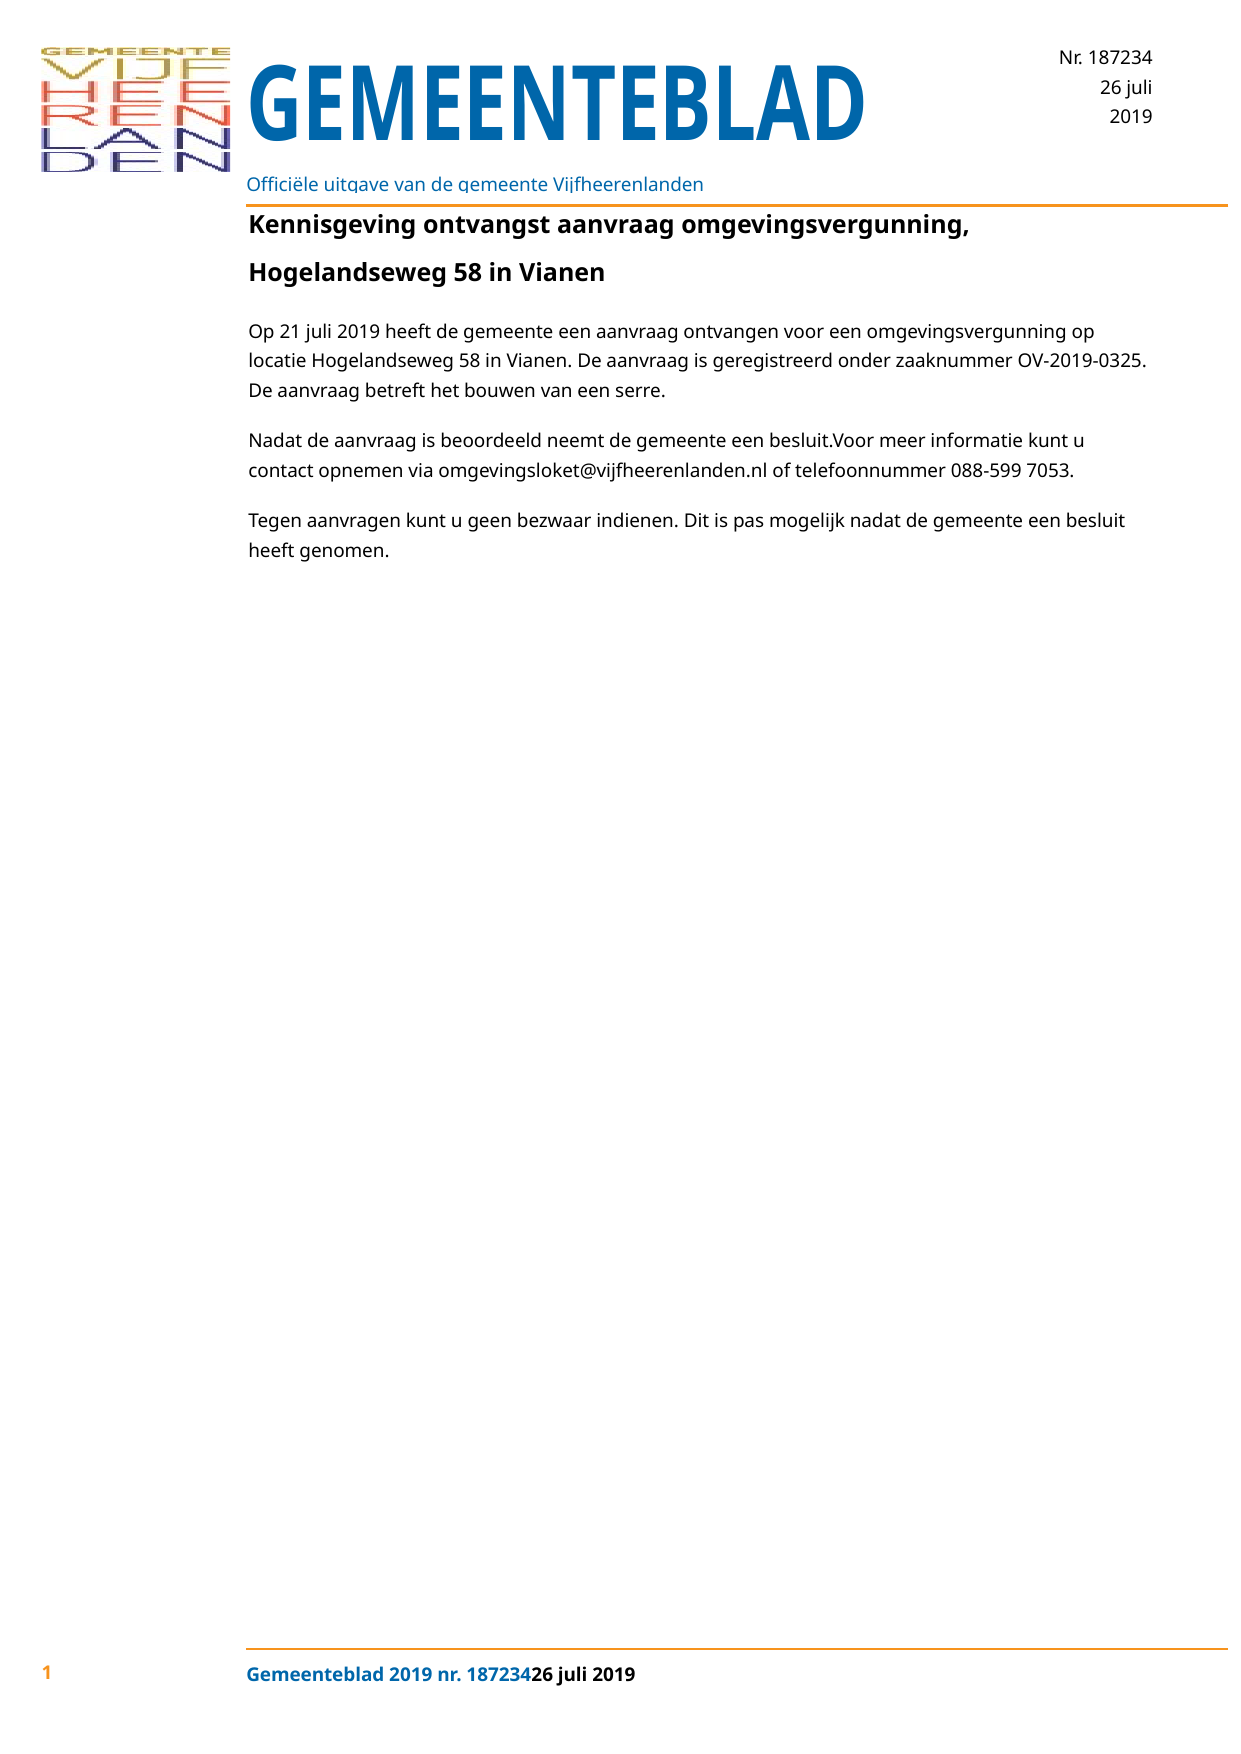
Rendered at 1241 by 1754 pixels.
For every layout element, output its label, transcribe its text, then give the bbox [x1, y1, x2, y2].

text Kennisgeving ontvangst aanvraag omgevingsvergunning, Hogelandseweg 58 in Vianen [248, 207, 1152, 288]
text Op 21 juli 2019 heeft de gemeente een aanvraag ontvangen voor een omgevingsvergunning op locatie Hogelandseweg 58 in Vianen. De aanvraag is geregistreerd onder zaaknummer OV-2019-0325. De aanvraag betreft het bouwen van een serre. [248, 318, 1152, 403]
text Nadat de aanvraag is beoordeeld neemt de gemeente een besluit.Voor meer informatie kunt u contact opnemen via omgevingsloket@vijfheerenlanden.nl of telefoonnummer 088-599 7053. [248, 427, 1152, 483]
text Tegen aanvragen kunt u geen bezwaar indienen. Dit is pas mogelijk nadat de gemeente een besluit heeft genomen. [248, 507, 1152, 563]
picture [41, 47, 231, 172]
